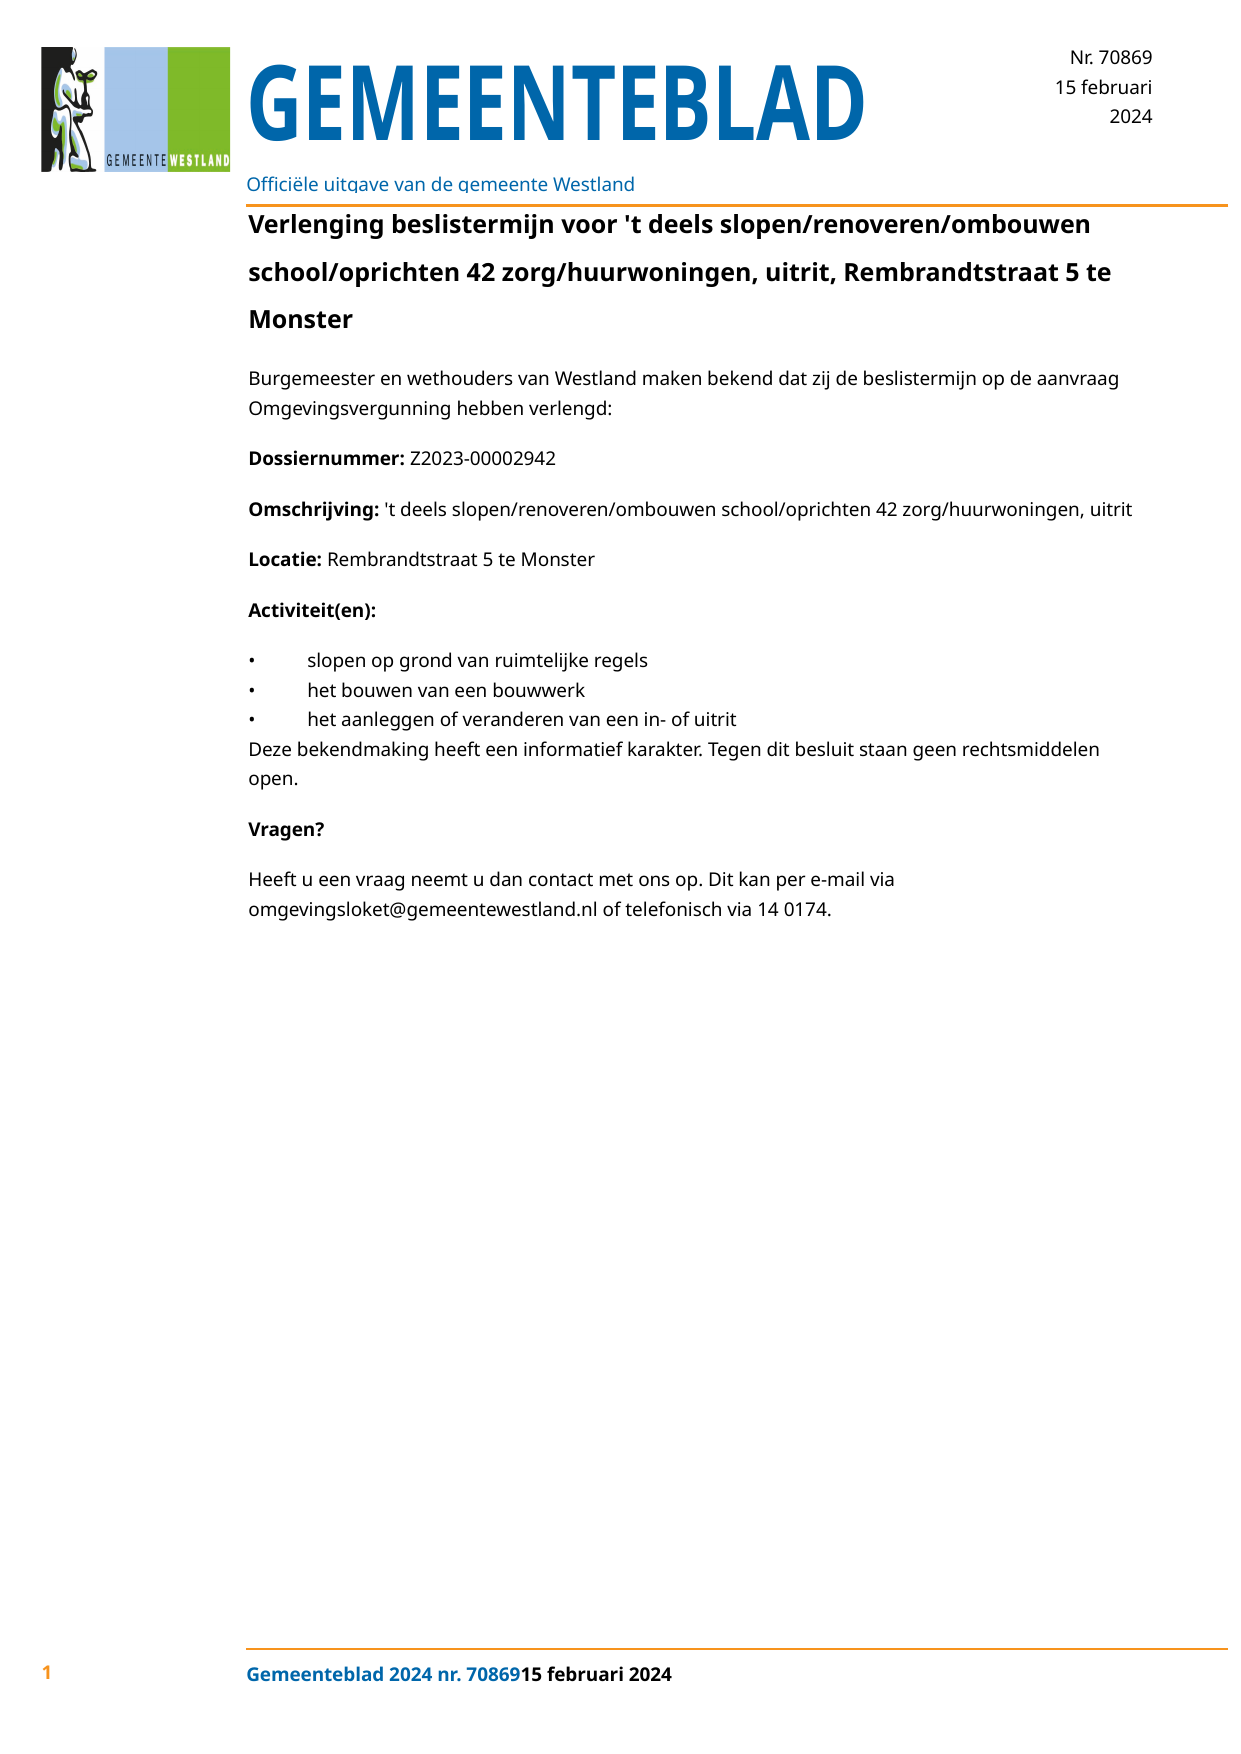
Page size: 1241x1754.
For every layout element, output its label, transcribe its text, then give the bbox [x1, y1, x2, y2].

list het aanleggen of veranderen van een in- of uitrit [248, 706, 1152, 732]
text Dossiernummer: Z2023-00002942 [248, 446, 1152, 471]
text Activiteit(en): [248, 597, 1152, 622]
text Omschrijving: 't deels slopen/renoveren/ombouwen school/oprichten 42 zorg/huurwoningen, uitrit [248, 496, 1152, 522]
picture [41, 47, 231, 172]
text Locatie: Rembrandtstraat 5 te Monster [248, 546, 1152, 572]
list slopen op grond van ruimtelijke regels [248, 647, 1152, 673]
text Vragen? [248, 816, 1152, 842]
text Heeft u een vraag neemt u dan contact met ons op. Dit kan per e-mail via omgevingsloket@gemeentewestland.nl of telefonisch via 14 0174. [248, 866, 1152, 922]
list het bouwen van een bouwwerk [248, 677, 1152, 702]
text Deze bekendmaking heeft een informatief karakter. Tegen dit besluit staan geen rechtsmiddelen open. [248, 736, 1152, 791]
text Verlenging beslistermijn voor 't deels slopen/renoveren/ombouwen school/oprichten 42 zorg/huurwoningen, uitrit, Rembrandtstraat 5 te Monster [248, 207, 1152, 336]
text Burgemeester en wethouders van Westland maken bekend dat zij de beslistermijn op de aanvraag Omgevingsvergunning hebben verlengd: [248, 366, 1152, 421]
